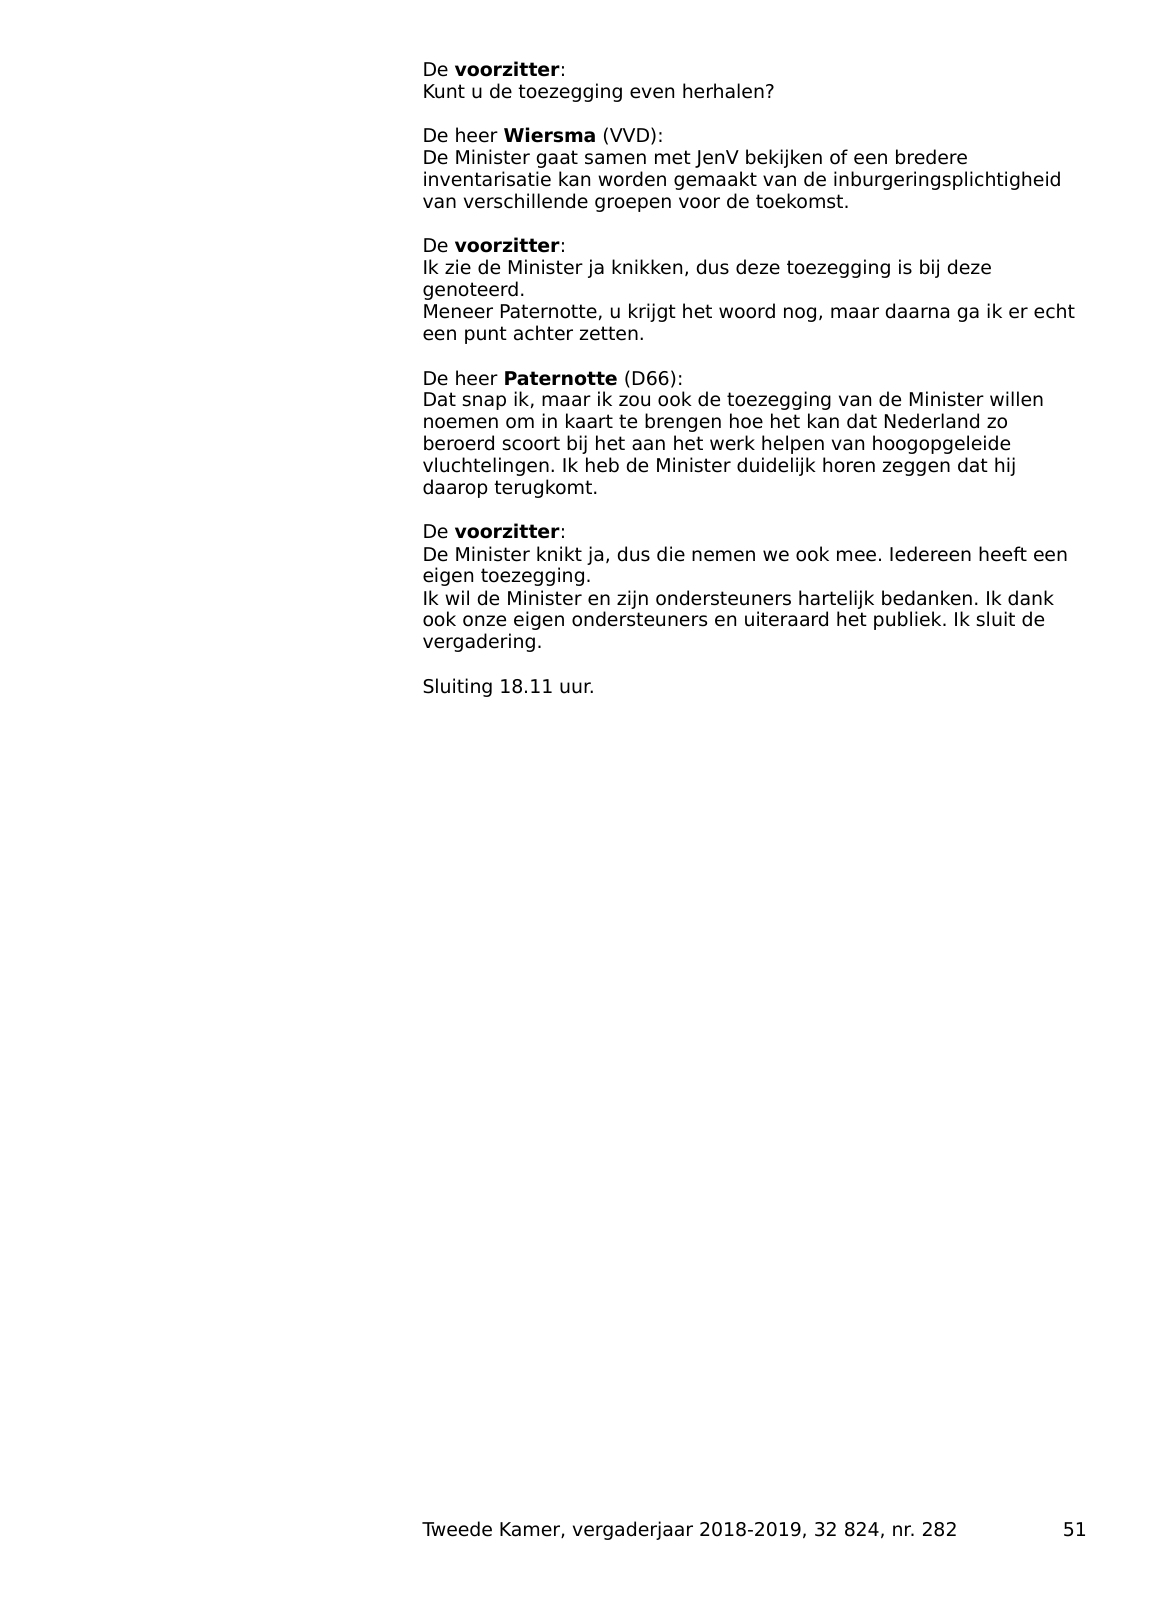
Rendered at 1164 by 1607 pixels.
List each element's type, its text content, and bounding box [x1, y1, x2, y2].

text Meneer Paternotte, u krijgt het woord nog, maar daarna ga ik er echt een punt achter zetten. [422, 301, 1087, 345]
text De heer Wiersma (VVD): [422, 125, 1087, 147]
text Kunt u de toezegging even herhalen? [422, 81, 1087, 103]
text Dat snap ik, maar ik zou ook de toezegging van de Minister willen noemen om in kaart te brengen hoe het kan dat Nederland zo beroerd scoort bij het aan het werk helpen van hoogopgeleide vluchtelingen. Ik heb de Minister duidelijk horen zeggen dat hij daarop terugkomt. [422, 389, 1087, 499]
text Ik zie de Minister ja knikken, dus deze toezegging is bij deze genoteerd. [422, 257, 1087, 301]
text De voorzitter: [422, 235, 1087, 257]
text Ik wil de Minister en zijn ondersteuners hartelijk bedanken. Ik dank ook onze eigen ondersteuners en uiteraard het publiek. Ik sluit de vergadering. [422, 587, 1087, 653]
text De Minister gaat samen met JenV bekijken of een bredere inventarisatie kan worden gemaakt van de inburgeringsplichtigheid van verschillende groepen voor de toekomst. [422, 147, 1087, 213]
text De voorzitter: [422, 521, 1087, 543]
text De heer Paternotte (D66): [422, 367, 1087, 389]
text De Minister knikt ja, dus die nemen we ook mee. Iedereen heeft een eigen toezegging. [422, 543, 1087, 587]
text De voorzitter: [422, 59, 1087, 81]
text Sluiting 18.11 uur. [422, 676, 1087, 697]
